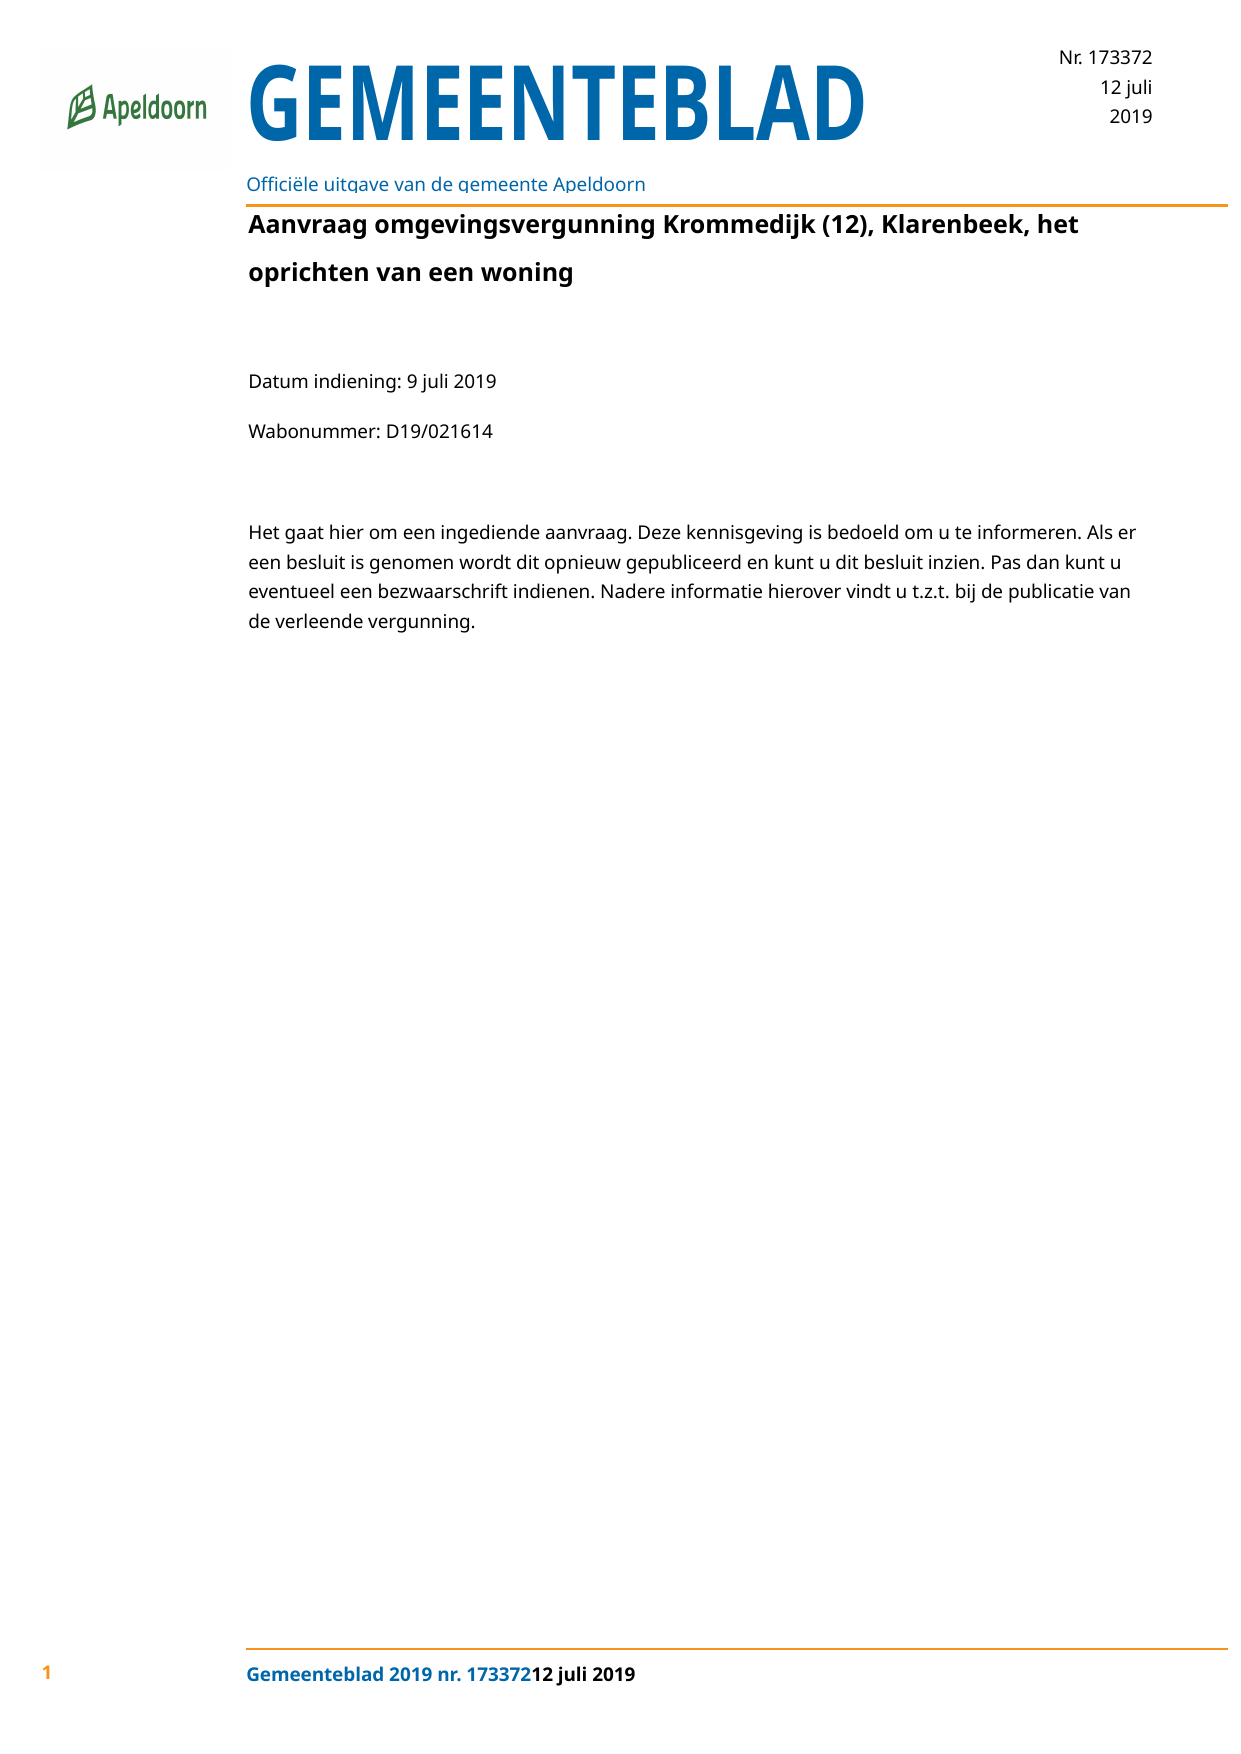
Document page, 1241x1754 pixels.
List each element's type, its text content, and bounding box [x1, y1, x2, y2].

text Wabonummer: D19/021614 [248, 419, 1152, 444]
text Datum indiening: 9 juli 2019 [248, 368, 1152, 394]
picture [41, 47, 231, 172]
text Het gaat hier om een ingediende aanvraag. Deze kennisgeving is bedoeld om u te informeren. Als er een besluit is genomen wordt dit opnieuw gepubliceerd en kunt u dit besluit inzien. Pas dan kunt u eventueel een bezwaarschrift indienen. Nadere informatie hierover vindt u t.z.t. bij de publicatie van de verleende vergunning. [248, 519, 1152, 634]
text Aanvraag omgevingsvergunning Krommedijk (12), Klarenbeek, het oprichten van een woning [248, 207, 1152, 288]
